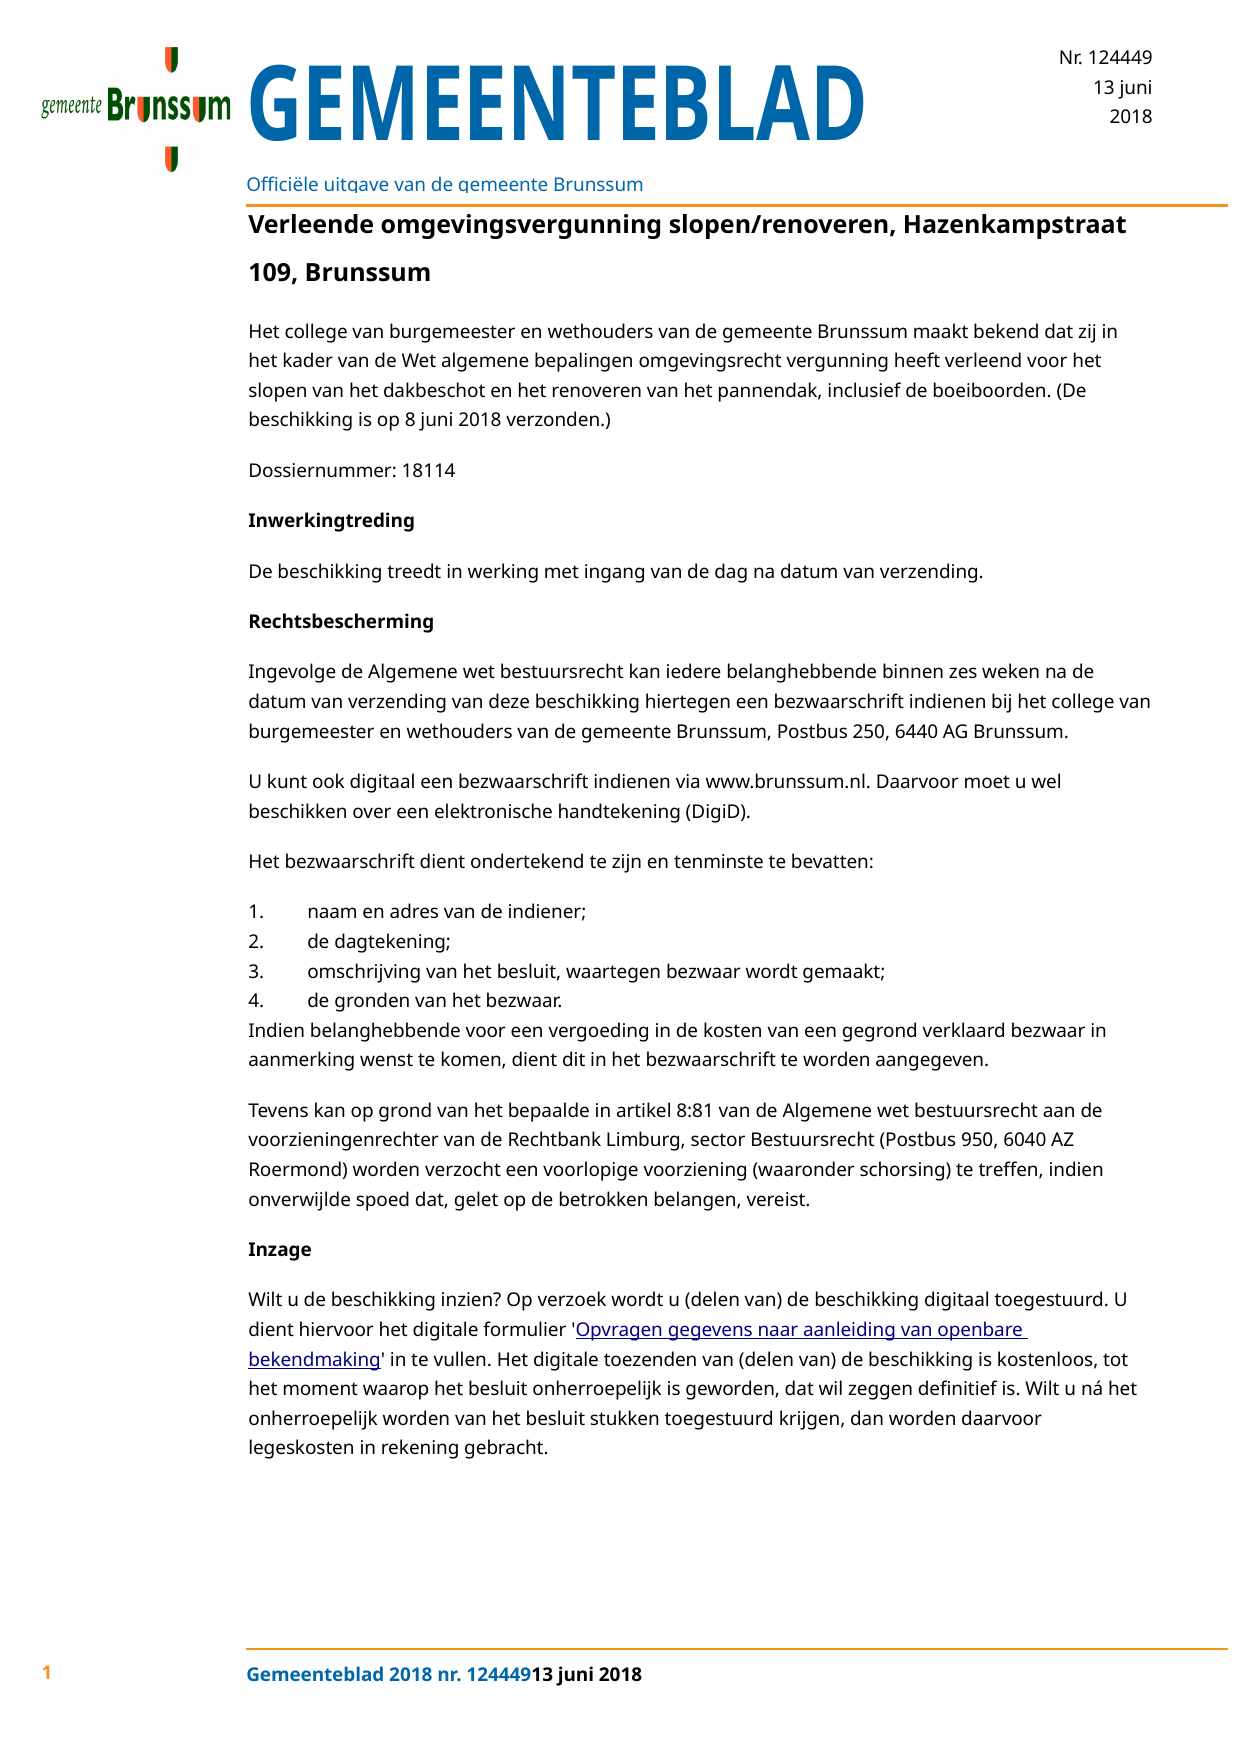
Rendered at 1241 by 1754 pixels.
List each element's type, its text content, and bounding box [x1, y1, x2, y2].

text Indien belanghebbende voor een vergoeding in de kosten van een gegrond verklaard bezwaar in aanmerking wenst te komen, dient dit in het bezwaarschrift te worden aangegeven. [248, 1017, 1152, 1072]
picture [41, 47, 231, 172]
text De beschikking treedt in werking met ingang van de dag na datum van verzending. [248, 558, 1152, 584]
text Ingevolge de Algemene wet bestuursrecht kan iedere belanghebbende binnen zes weken na de datum van verzending van deze beschikking hiertegen een bezwaarschrift indienen bij het college van burgemeester en wethouders van de gemeente Brunssum, Postbus 250, 6440 AG Brunssum. [248, 659, 1152, 744]
text Het bezwaarschrift dient ondertekend te zijn en tenminste te bevatten: [248, 848, 1152, 874]
text Dossiernummer: 18114 [248, 457, 1152, 483]
text Verleende omgevingsvergunning slopen/renoveren, Hazenkampstraat 109, Brunssum [248, 207, 1152, 288]
list de gronden van het bezwaar. [248, 987, 1152, 1013]
text Tevens kan op grond van het bepaalde in artikel 8:81 van de Algemene wet bestuursrecht aan de voorzieningenrechter van de Rechtbank Limburg, sector Bestuursrecht (Postbus 950, 6040 AZ Roermond) worden verzocht een voorlopige voorziening (waaronder schorsing) te treffen, indien onverwijlde spoed dat, gelet op de betrokken belangen, vereist. [248, 1097, 1152, 1212]
text Inzage [248, 1236, 1152, 1262]
text U kunt ook digitaal een bezwaarschrift indienen via www.brunssum.nl. Daarvoor moet u wel beschikken over een elektronische handtekening (DigiD). [248, 768, 1152, 824]
text Inwerkingtreding [248, 507, 1152, 533]
text Rechtsbescherming [248, 608, 1152, 634]
text Wilt u de beschikking inzien? Op verzoek wordt u (delen van) de beschikking digitaal toegestuurd. U dient hiervoor het digitale formulier 'Opvragen gegevens naar aanleiding van openbare bekendmaking' in te vullen. Het digitale toezenden van (delen van) de beschikking is kostenloos, tot het moment waarop het besluit onherroepelijk is geworden, dat wil zeggen definitief is. Wilt u ná het onherroepelijk worden van het besluit stukken toegestuurd krijgen, dan worden daarvoor legeskosten in rekening gebracht. [248, 1287, 1152, 1460]
text Het college van burgemeester en wethouders van de gemeente Brunssum maakt bekend dat zij in het kader van de Wet algemene bepalingen omgevingsrecht vergunning heeft verleend voor het slopen van het dakbeschot en het renoveren van het pannendak, inclusief de boeiboorden. (De beschikking is op 8 juni 2018 verzonden.) [248, 318, 1152, 432]
list de dagtekening; [248, 928, 1152, 954]
list naam en adres van de indiener; [248, 899, 1152, 924]
list omschrijving van het besluit, waartegen bezwaar wordt gemaakt; [248, 958, 1152, 984]
